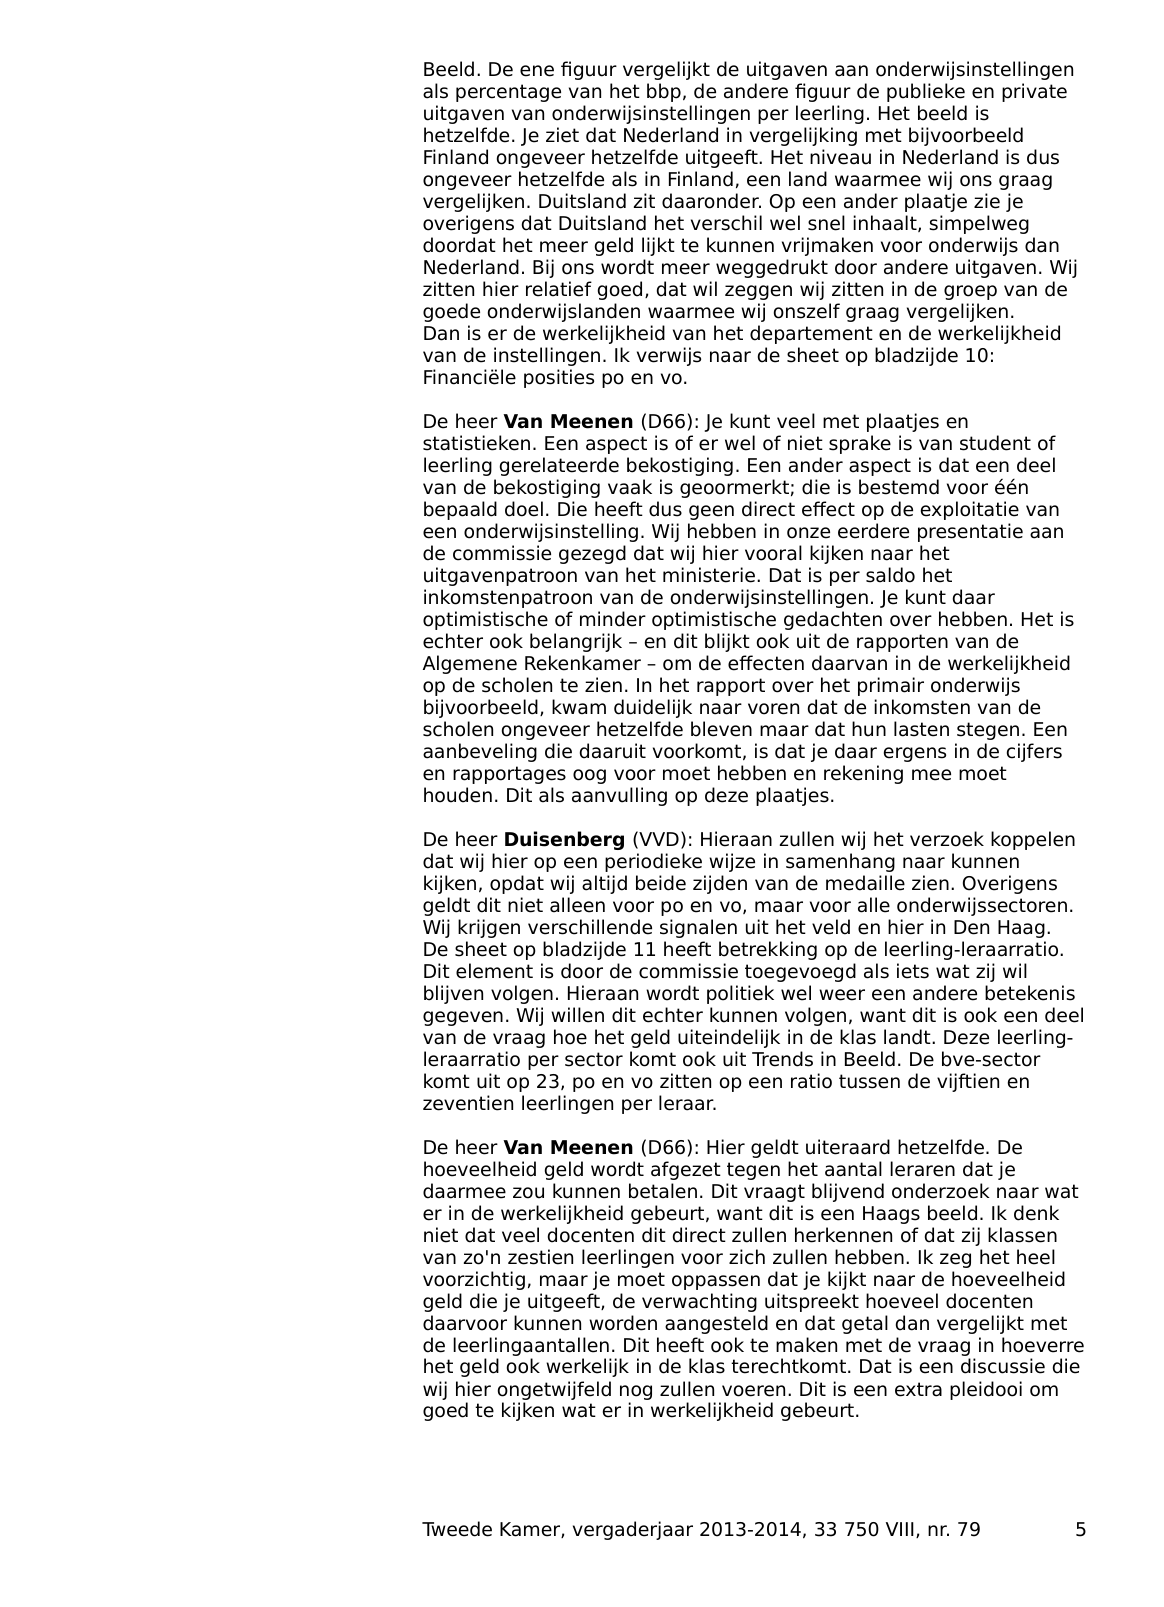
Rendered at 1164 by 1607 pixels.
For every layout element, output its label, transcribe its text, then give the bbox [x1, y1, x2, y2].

text De heer Van Meenen (D66): Je kunt veel met plaatjes en statistieken. Een aspect is of er wel of niet sprake is van student of leerling gerelateerde bekostiging. Een ander aspect is dat een deel van de bekostiging vaak is geoormerkt; die is bestemd voor één bepaald doel. Die heeft dus geen direct effect op de exploitatie van een onderwijsinstelling. Wij hebben in onze eerdere presentatie aan de commissie gezegd dat wij hier vooral kijken naar het uitgavenpatroon van het ministerie. Dat is per saldo het inkomstenpatroon van de onderwijsinstellingen. Je kunt daar optimistische of minder optimistische gedachten over hebben. Het is echter ook belangrijk – en dit blijkt ook uit de rapporten van de Algemene Rekenkamer – om de effecten daarvan in de werkelijkheid op de scholen te zien. In het rapport over het primair onderwijs bijvoorbeeld, kwam duidelijk naar voren dat de inkomsten van de scholen ongeveer hetzelfde bleven maar dat hun lasten stegen. Een aanbeveling die daaruit voorkomt, is dat je daar ergens in de cijfers en rapportages oog voor moet hebben en rekening mee moet houden. Dit als aanvulling op deze plaatjes. [422, 411, 1087, 807]
text De heer Van Meenen (D66): Hier geldt uiteraard hetzelfde. De hoeveelheid geld wordt afgezet tegen het aantal leraren dat je daarmee zou kunnen betalen. Dit vraagt blijvend onderzoek naar wat er in de werkelijkheid gebeurt, want dit is een Haags beeld. Ik denk niet dat veel docenten dit direct zullen herkennen of dat zij klassen van zo'n zestien leerlingen voor zich zullen hebben. Ik zeg het heel voorzichtig, maar je moet oppassen dat je kijkt naar de hoeveelheid geld die je uitgeeft, de verwachting uitspreekt hoeveel docenten daarvoor kunnen worden aangesteld en dat getal dan vergelijkt met de leerlingaantallen. Dit heeft ook te maken met de vraag in hoeverre het geld ook werkelijk in de klas terechtkomt. Dat is een discussie die wij hier ongetwijfeld nog zullen voeren. Dit is een extra pleidooi om goed te kijken wat er in werkelijkheid gebeurt. [422, 1137, 1087, 1422]
text Dan is er de werkelijkheid van het departement en de werkelijkheid van de instellingen. Ik verwijs naar de sheet op bladzijde 10: Financiële posities po en vo. [422, 323, 1087, 389]
text De heer Duisenberg (VVD): Hieraan zullen wij het verzoek koppelen dat wij hier op een periodieke wijze in samenhang naar kunnen kijken, opdat wij altijd beide zijden van de medaille zien. Overigens geldt dit niet alleen voor po en vo, maar voor alle onderwijssectoren. Wij krijgen verschillende signalen uit het veld en hier in Den Haag. [422, 829, 1087, 939]
text Beeld. De ene figuur vergelijkt de uitgaven aan onderwijsinstellingen als percentage van het bbp, de andere figuur de publieke en private uitgaven van onderwijsinstellingen per leerling. Het beeld is hetzelfde. Je ziet dat Nederland in vergelijking met bijvoorbeeld Finland ongeveer hetzelfde uitgeeft. Het niveau in Nederland is dus ongeveer hetzelfde als in Finland, een land waarmee wij ons graag vergelijken. Duitsland zit daaronder. Op een ander plaatje zie je overigens dat Duitsland het verschil wel snel inhaalt, simpelweg doordat het meer geld lijkt te kunnen vrijmaken voor onderwijs dan Nederland. Bij ons wordt meer weggedrukt door andere uitgaven. Wij zitten hier relatief goed, dat wil zeggen wij zitten in de groep van de goede onderwijslanden waarmee wij onszelf graag vergelijken. [422, 59, 1087, 323]
text De sheet op bladzijde 11 heeft betrekking op de leerling-leraarratio. Dit element is door de commissie toegevoegd als iets wat zij wil blijven volgen. Hieraan wordt politiek wel weer een andere betekenis gegeven. Wij willen dit echter kunnen volgen, want dit is ook een deel van de vraag hoe het geld uiteindelijk in de klas landt. Deze leerling-leraarratio per sector komt ook uit Trends in Beeld. De bve-sector komt uit op 23, po en vo zitten op een ratio tussen de vijftien en zeventien leerlingen per leraar. [422, 939, 1087, 1114]
